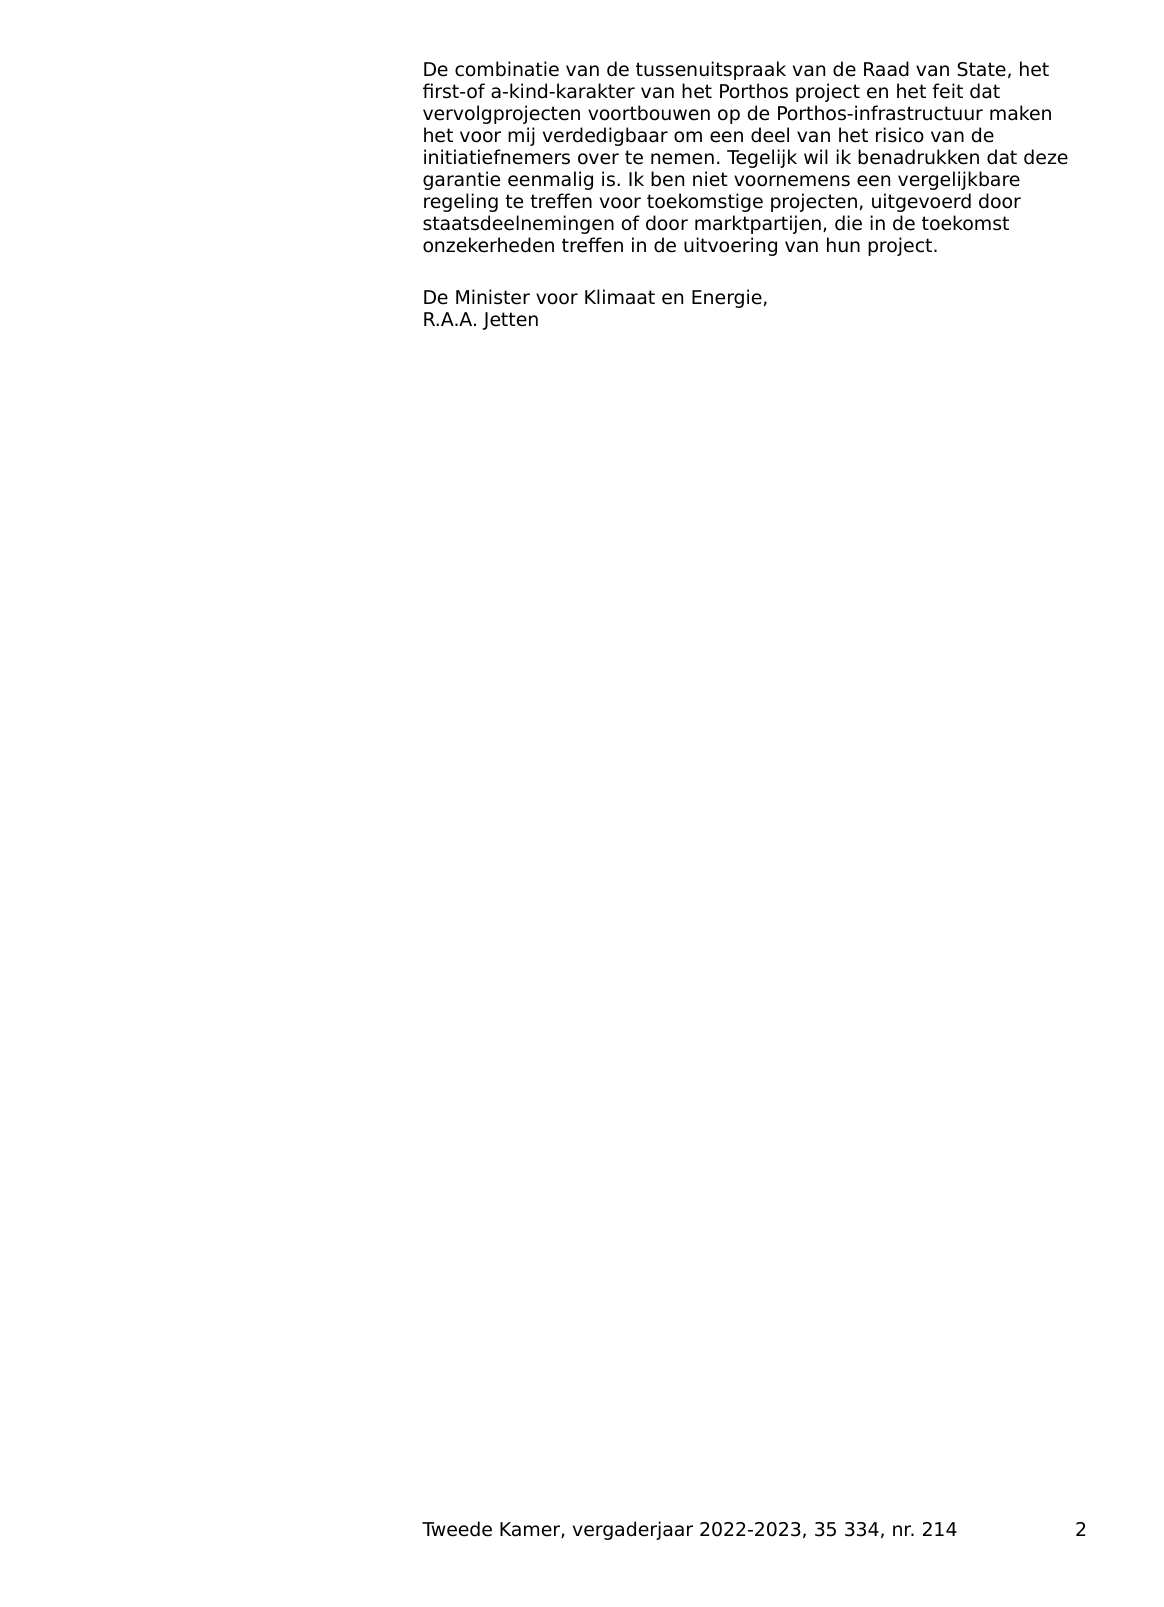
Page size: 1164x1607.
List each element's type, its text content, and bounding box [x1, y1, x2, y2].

text De Minister voor Klimaat en Energie, R.A.A. Jetten [422, 287, 1087, 331]
text De combinatie van de tussenuitspraak van de Raad van State, het first-of a-kind-karakter van het Porthos project en het feit dat vervolgprojecten voortbouwen op de Porthos-infrastructuur maken het voor mij verdedigbaar om een deel van het risico van de initiatiefnemers over te nemen. Tegelijk wil ik benadrukken dat deze garantie eenmalig is. Ik ben niet voornemens een vergelijkbare regeling te treffen voor toekomstige projecten, uitgevoerd door staatsdeelnemingen of door marktpartijen, die in de toekomst onzekerheden treffen in de uitvoering van hun project. [422, 59, 1087, 257]
